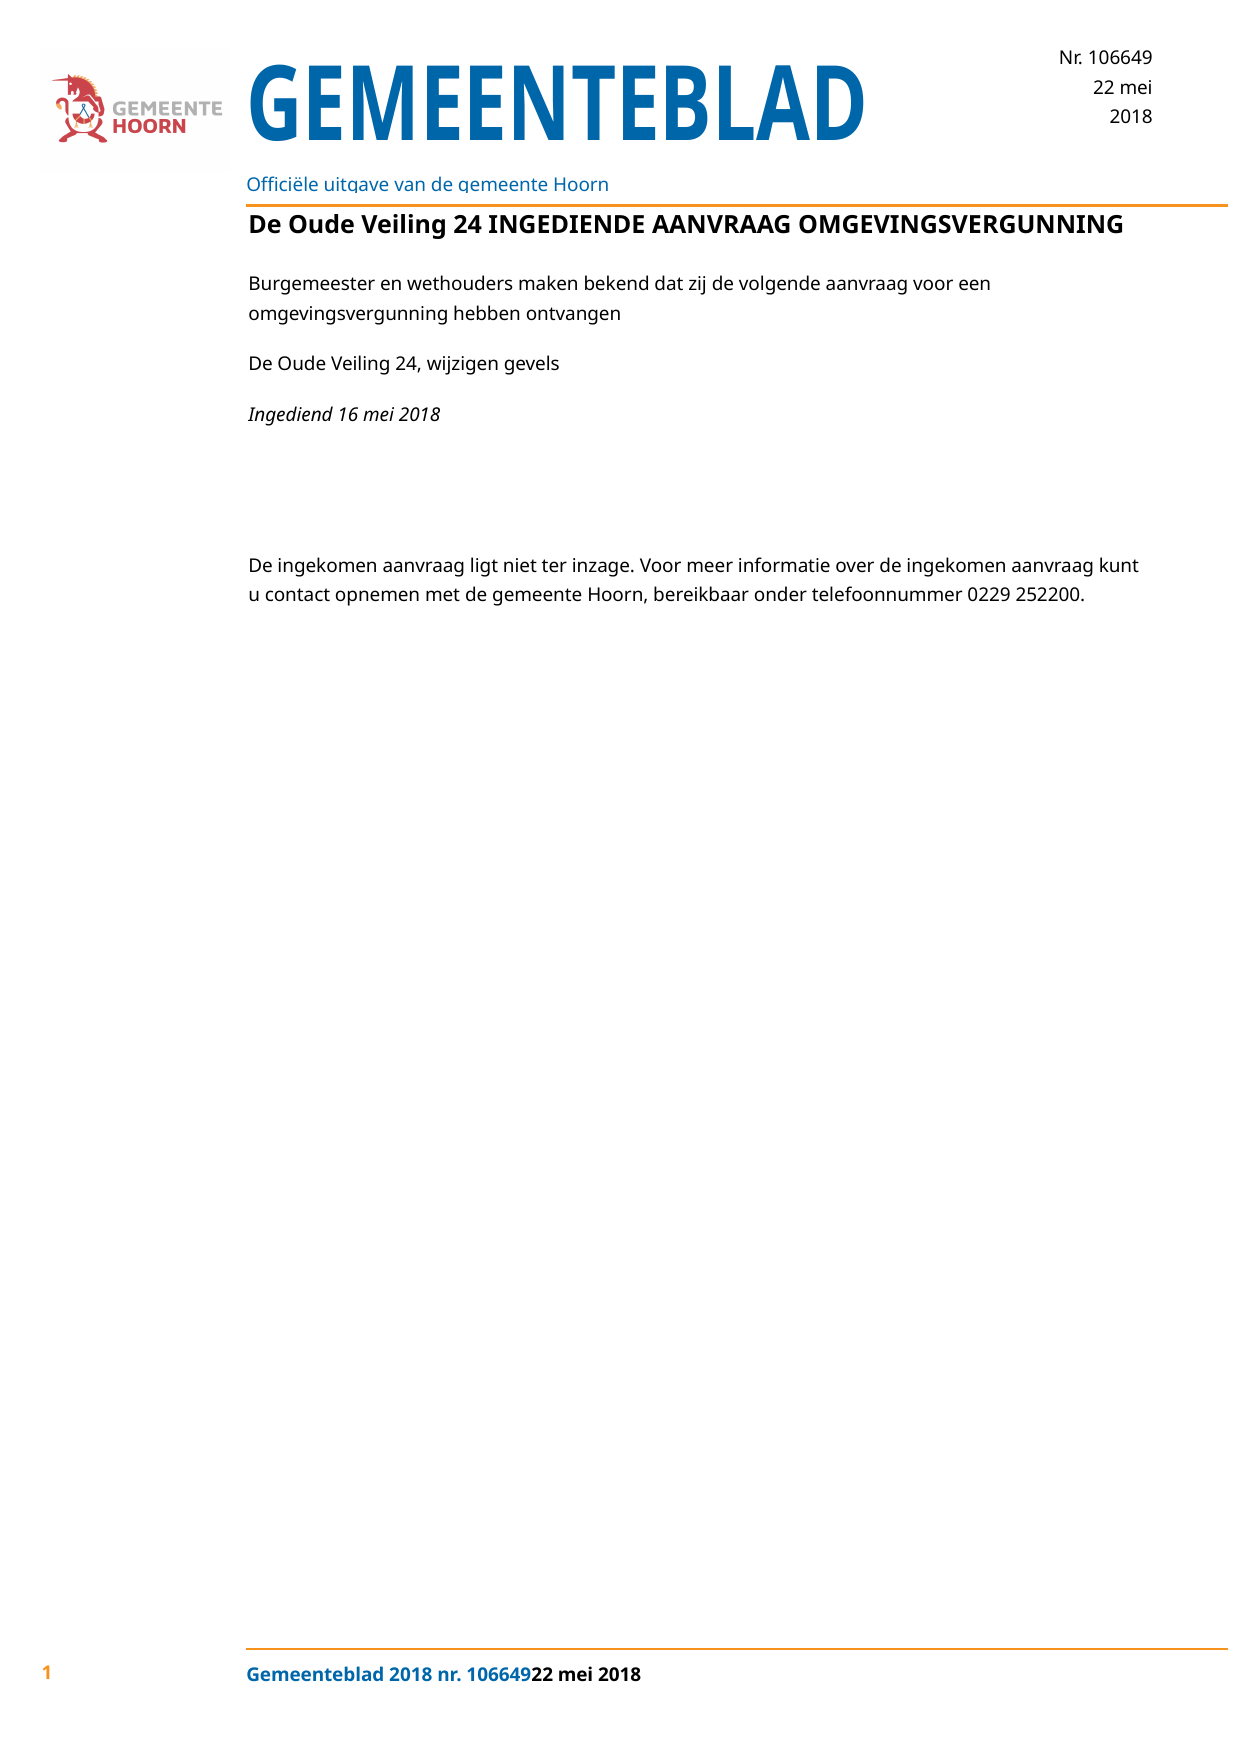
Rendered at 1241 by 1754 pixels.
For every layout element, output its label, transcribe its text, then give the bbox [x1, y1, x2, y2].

text Burgemeester en wethouders maken bekend dat zij de volgende aanvraag voor een omgevingsvergunning hebben ontvangen [248, 270, 1152, 326]
text De Oude Veiling 24, wijzigen gevels [248, 350, 1152, 376]
text De Oude Veiling 24 INGEDIENDE AANVRAAG OMGEVINGSVERGUNNING [248, 207, 1152, 241]
text De ingekomen aanvraag ligt niet ter inzage. Voor meer informatie over de ingekomen aanvraag kunt u contact opnemen met de gemeente Hoorn, bereikbaar onder telefoonnummer 0229 252200. [248, 552, 1152, 607]
picture [41, 47, 231, 172]
text Ingediend 16 mei 2018 [248, 401, 1152, 426]
